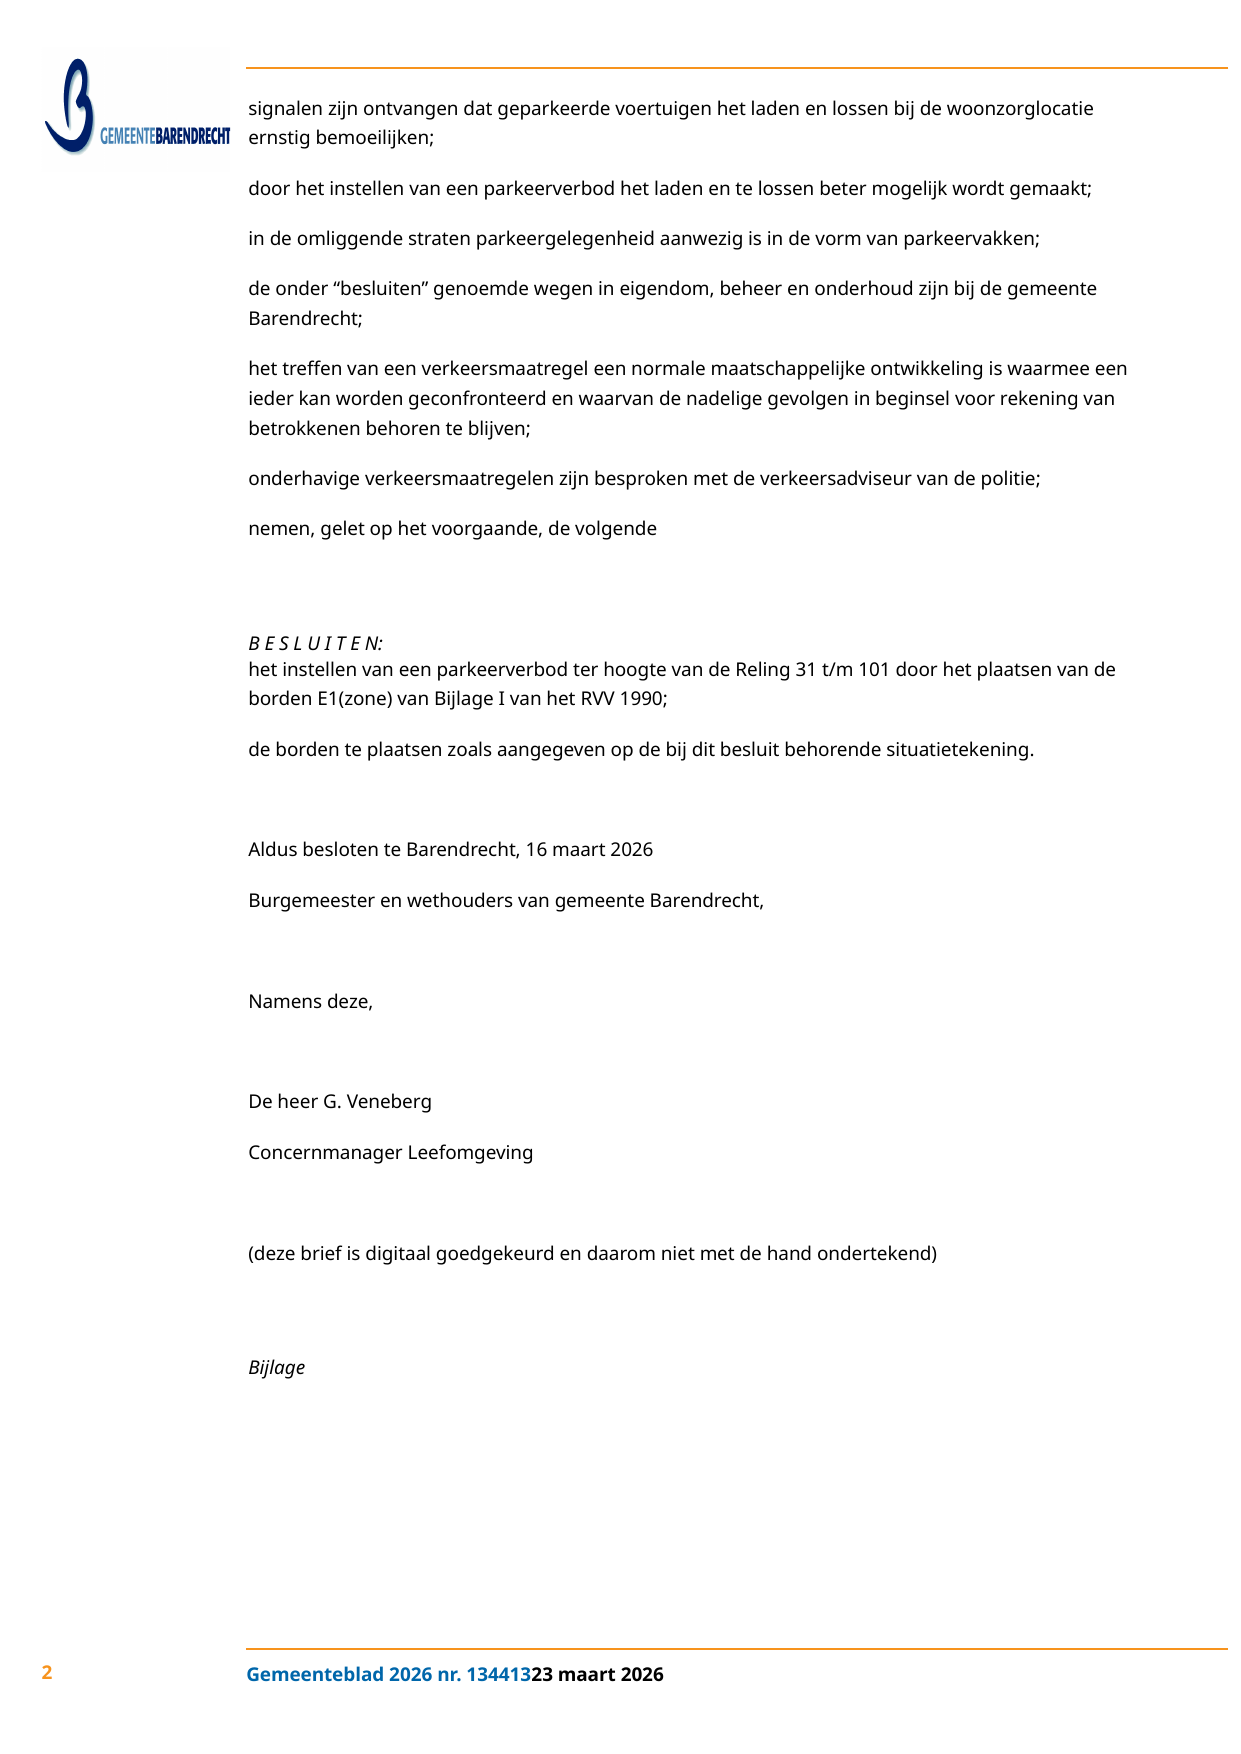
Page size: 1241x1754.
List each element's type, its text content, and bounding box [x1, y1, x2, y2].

text De heer G. Veneberg [248, 1089, 1152, 1114]
text de borden te plaatsen zoals aangegeven op de bij dit besluit behorende situatietekening. [248, 736, 1152, 761]
text Aldus besloten te Barendrecht, 16 maart 2026 [248, 837, 1152, 862]
text het instellen van een parkeerverbod ter hoogte van de Reling 31 t/m 101 door het plaatsen van de borden E1(zone) van Bijlage I van het RVV 1990; [248, 656, 1152, 711]
text Concernmanager Leefomgeving [248, 1139, 1152, 1165]
text door het instellen van een parkeerverbod het laden en te lossen beter mogelijk wordt gemaakt; [248, 175, 1152, 201]
text de onder “besluiten” genoemde wegen in eigendom, beheer en onderhoud zijn bij de gemeente Barendrecht; [248, 276, 1152, 331]
picture [41, 47, 231, 172]
text Namens deze, [248, 988, 1152, 1013]
text Burgemeester en wethouders van gemeente Barendrecht, [248, 887, 1152, 913]
text B E S L U I T E N: [248, 630, 1152, 656]
text Bijlage [248, 1354, 1152, 1380]
text signalen zijn ontvangen dat geparkeerde voertuigen het laden en lossen bij de woonzorglocatie ernstig bemoeilijken; [248, 95, 1152, 150]
text het treffen van een verkeersmaatregel een normale maatschappelijke ontwikkeling is waarmee een ieder kan worden geconfronteerd en waarvan de nadelige gevolgen in beginsel voor rekening van betrokkenen behoren te blijven; [248, 356, 1152, 441]
text (deze brief is digitaal goedgekeurd en daarom niet met de hand ondertekend) [248, 1240, 1152, 1266]
text in de omliggende straten parkeergelegenheid aanwezig is in de vorm van parkeervakken; [248, 225, 1152, 251]
text onderhavige verkeersmaatregelen zijn besproken met de verkeersadviseur van de politie; [248, 465, 1152, 491]
text nemen, gelet op het voorgaande, de volgende [248, 516, 1152, 541]
